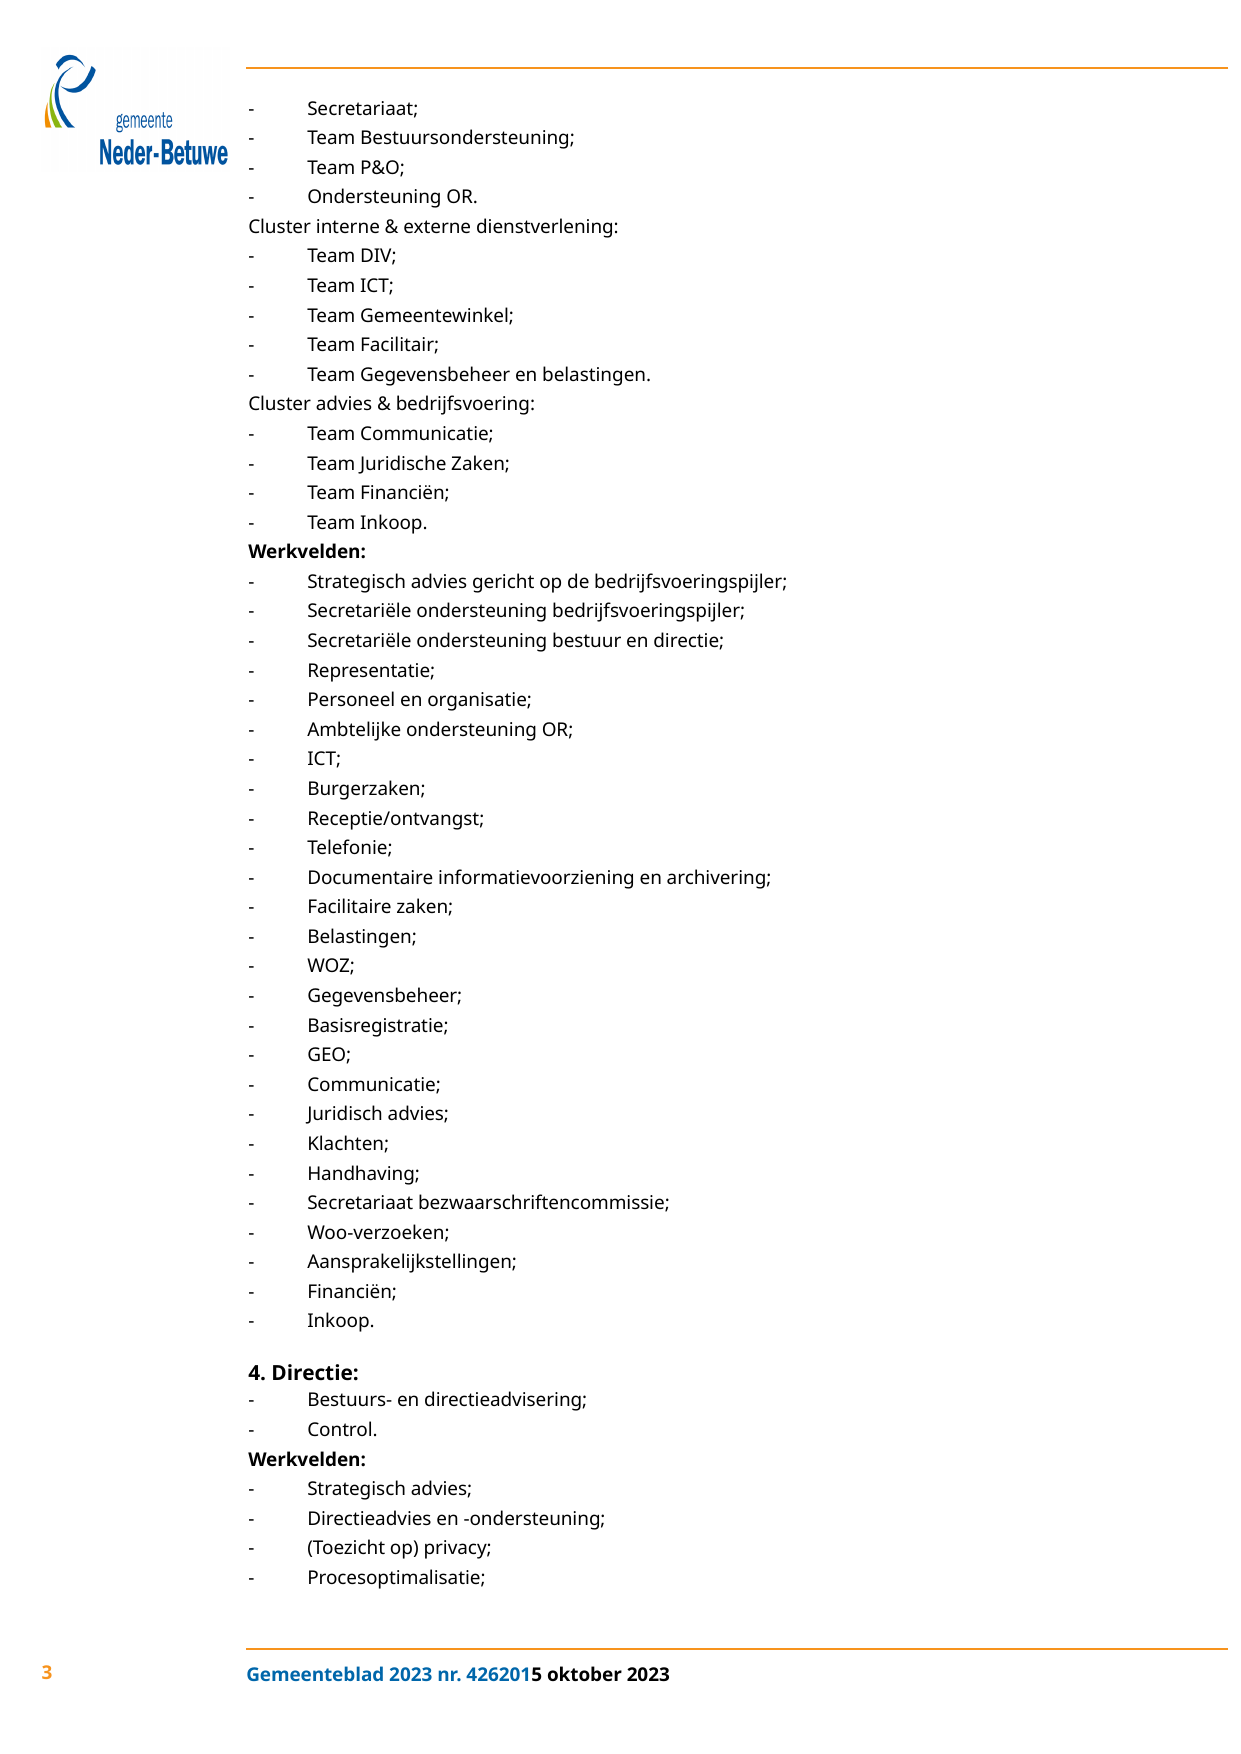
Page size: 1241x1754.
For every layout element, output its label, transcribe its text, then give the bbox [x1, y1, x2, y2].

list Representatie; [248, 657, 1152, 683]
list Team DIV; [248, 243, 1152, 268]
list Inkoop. [248, 1308, 1152, 1333]
text Werkvelden: [248, 538, 1152, 564]
list Documentaire informatievoorziening en archivering; [248, 864, 1152, 890]
list Woo-verzoeken; [248, 1219, 1152, 1245]
list Team Communicatie; [248, 420, 1152, 446]
list Basisregistratie; [248, 1012, 1152, 1038]
list Team P&O; [248, 154, 1152, 180]
list Telefonie; [248, 834, 1152, 860]
list Directieadvies en -ondersteuning; [248, 1505, 1152, 1531]
list Klachten; [248, 1130, 1152, 1156]
list Secretariaat bezwaarschriftencommissie; [248, 1189, 1152, 1215]
list Communicatie; [248, 1071, 1152, 1097]
list Secretariaat; [248, 95, 1152, 121]
list Team Financiën; [248, 479, 1152, 505]
list Team Bestuursondersteuning; [248, 124, 1152, 150]
list Team Gegevensbeheer en belastingen. [248, 361, 1152, 387]
list Personeel en organisatie; [248, 686, 1152, 712]
list Team Gemeentewinkel; [248, 302, 1152, 328]
list Team Facilitair; [248, 331, 1152, 357]
list Belastingen; [248, 923, 1152, 949]
picture [41, 47, 231, 172]
list Ambtelijke ondersteuning OR; [248, 716, 1152, 742]
list (Toezicht op) privacy; [248, 1534, 1152, 1560]
list Team ICT; [248, 272, 1152, 298]
list ICT; [248, 746, 1152, 771]
list Facilitaire zaken; [248, 893, 1152, 919]
list Control. [248, 1416, 1152, 1442]
list Ondersteuning OR. [248, 183, 1152, 209]
list Secretariële ondersteuning bestuur en directie; [248, 627, 1152, 653]
list Team Juridische Zaken; [248, 450, 1152, 476]
list Burgerzaken; [248, 775, 1152, 801]
list Gegevensbeheer; [248, 982, 1152, 1008]
list Procesoptimalisatie; [248, 1564, 1152, 1590]
list Juridisch advies; [248, 1101, 1152, 1126]
list Aansprakelijkstellingen; [248, 1248, 1152, 1274]
list Secretariële ondersteuning bedrijfsvoeringspijler; [248, 598, 1152, 623]
text Cluster interne & externe dienstverlening: [248, 213, 1152, 239]
text 4. Directie: [248, 1358, 1152, 1387]
list Handhaving; [248, 1160, 1152, 1186]
list Team Inkoop. [248, 509, 1152, 535]
list Strategisch advies; [248, 1475, 1152, 1501]
list Receptie/ontvangst; [248, 805, 1152, 831]
text Cluster advies & bedrijfsvoering: [248, 391, 1152, 416]
list Financiën; [248, 1278, 1152, 1304]
list Bestuurs- en directieadvisering; [248, 1387, 1152, 1412]
list WOZ; [248, 953, 1152, 978]
list GEO; [248, 1041, 1152, 1067]
list Strategisch advies gericht op de bedrijfsvoeringspijler; [248, 568, 1152, 594]
text Werkvelden: [248, 1446, 1152, 1471]
